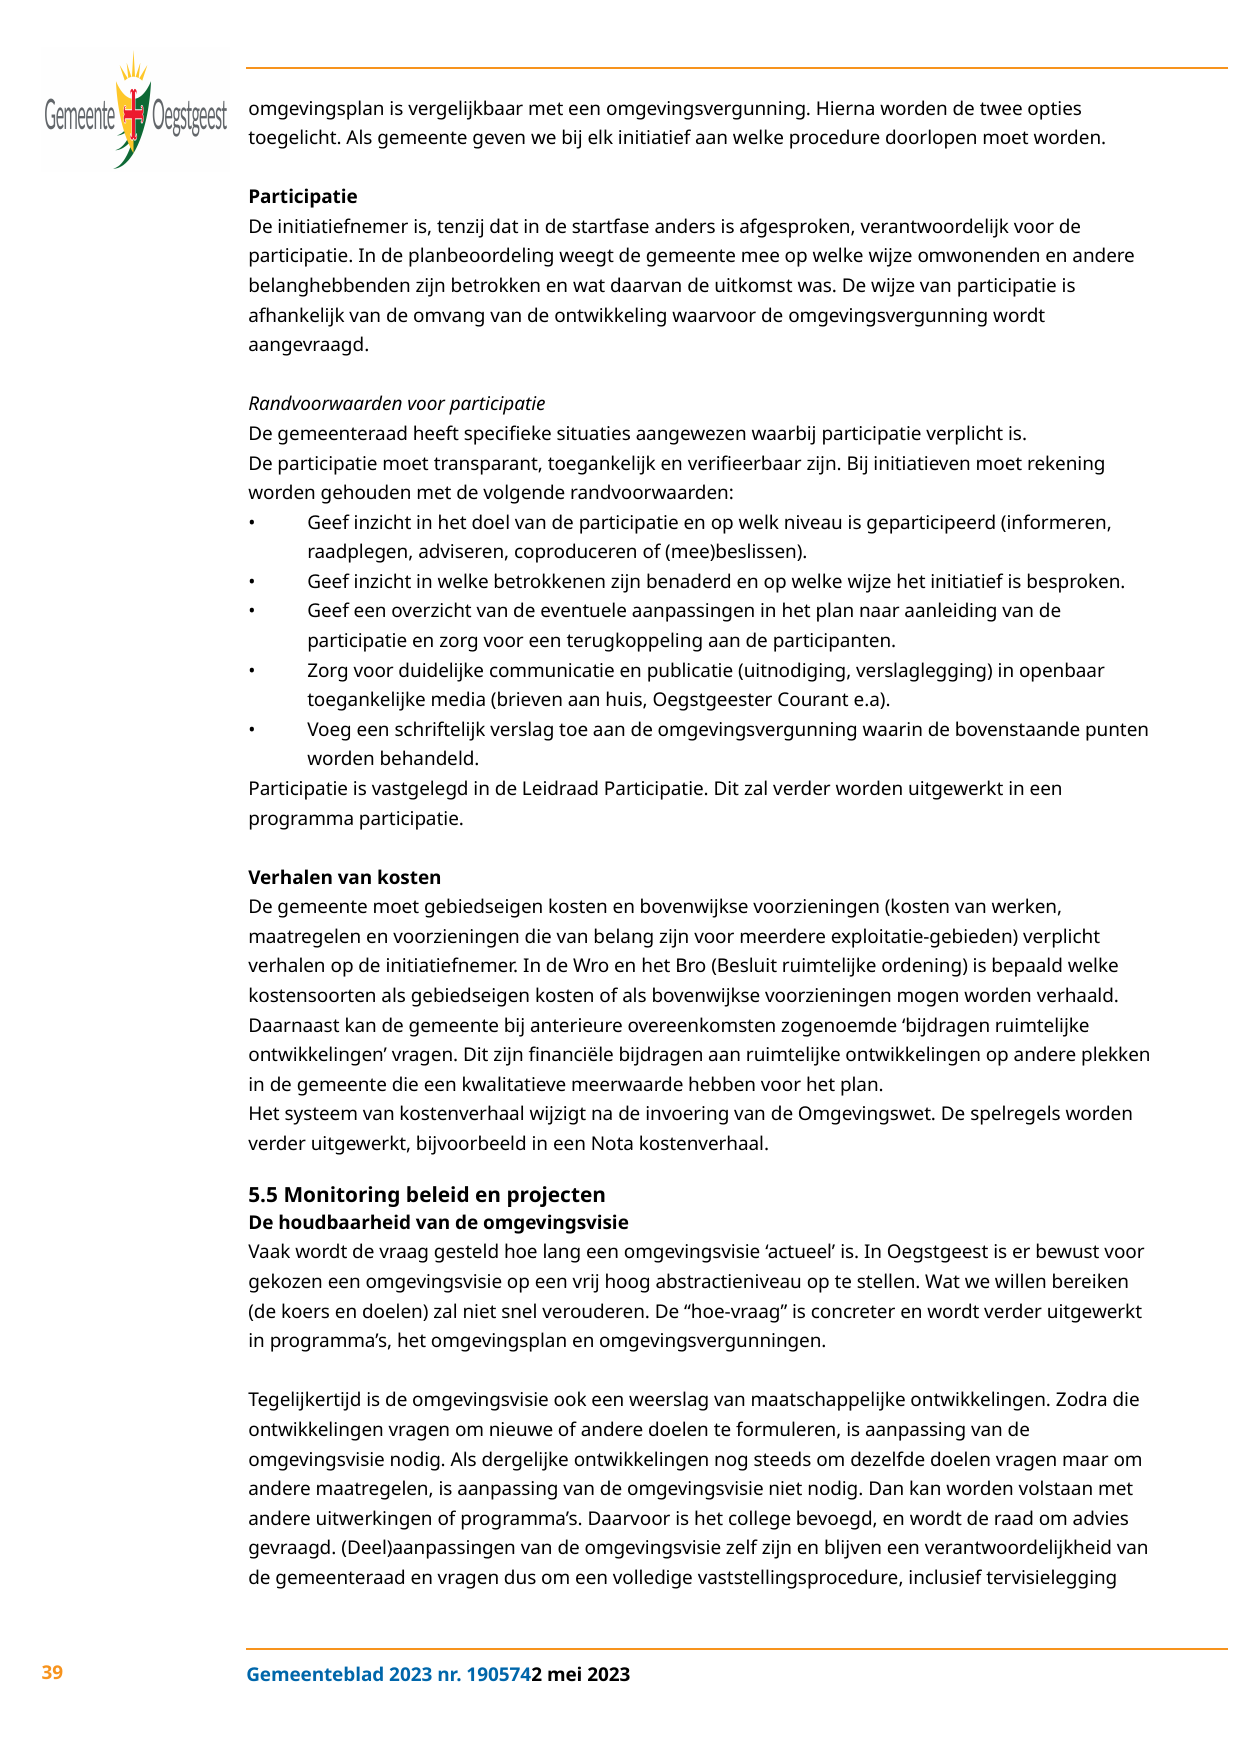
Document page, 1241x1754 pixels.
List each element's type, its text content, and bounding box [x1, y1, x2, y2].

text Het systeem van kostenverhaal wijzigt na de invoering van de Omgevingswet. De spelregels worden verder uitgewerkt, bijvoorbeeld in een Nota kostenverhaal. [248, 1101, 1152, 1156]
list Geef een overzicht van de eventuele aanpassingen in het plan naar aanleiding van de participatie en zorg voor een terugkoppeling aan de participanten. [248, 598, 1152, 653]
text Participatie [248, 183, 1152, 209]
text De gemeente moet gebiedseigen kosten en bovenwijkse voorzieningen (kosten van werken, maatregelen en voorzieningen die van belang zijn voor meerdere exploitatie-gebieden) verplicht verhalen op de initiatiefnemer. In de Wro en het Bro (Besluit ruimtelijke ordening) is bepaald welke kostensoorten als gebiedseigen kosten of als bovenwijkse voorzieningen mogen worden verhaald. [248, 893, 1152, 1008]
text omgevingsplan is vergelijkbaar met een omgevingsvergunning. Hierna worden de twee opties toegelicht. Als gemeente geven we bij elk initiatief aan welke procedure doorlopen moet worden. [248, 95, 1152, 150]
text 5.5 Monitoring beleid en projecten [248, 1181, 1152, 1209]
text Randvoorwaarden voor participatie [248, 391, 1152, 416]
list Voeg een schriftelijk verslag toe aan de omgevingsvergunning waarin de bovenstaande punten worden behandeld. [248, 716, 1152, 771]
list Geef inzicht in welke betrokkenen zijn benaderd en op welke wijze het initiatief is besproken. [248, 568, 1152, 594]
text Vaak wordt de vraag gesteld hoe lang een omgevingsvisie ‘actueel’ is. In Oegstgeest is er bewust voor gekozen een omgevingsvisie op een vrij hoog abstractieniveau op te stellen. Wat we willen bereiken (de koers en doelen) zal niet snel verouderen. De “hoe-vraag” is concreter en wordt verder uitgewerkt in programma’s, het omgevingsplan en omgevingsvergunningen. [248, 1239, 1152, 1353]
text Daarnaast kan de gemeente bij anterieure overeenkomsten zogenoemde ‘bijdragen ruimtelijke ontwikkelingen’ vragen. Dit zijn financiële bijdragen aan ruimtelijke ontwikkelingen op andere plekken in de gemeente die een kwalitatieve meerwaarde hebben voor het plan. [248, 1012, 1152, 1097]
picture [41, 47, 231, 172]
text De gemeenteraad heeft specifieke situaties aangewezen waarbij participatie verplicht is. [248, 420, 1152, 446]
text De houdbaarheid van de omgevingsvisie [248, 1209, 1152, 1235]
text Verhalen van kosten [248, 864, 1152, 890]
text De participatie moet transparant, toegankelijk en verifieerbaar zijn. Bij initiatieven moet rekening worden gehouden met de volgende randvoorwaarden: [248, 450, 1152, 505]
text Participatie is vastgelegd in de Leidraad Participatie. Dit zal verder worden uitgewerkt in een programma participatie. [248, 775, 1152, 831]
text De initiatiefnemer is, tenzij dat in de startfase anders is afgesproken, verantwoordelijk voor de participatie. In de planbeoordeling weegt de gemeente mee op welke wijze omwonenden en andere belanghebbenden zijn betrokken en wat daarvan de uitkomst was. De wijze van participatie is afhankelijk van de omvang van de ontwikkeling waarvoor de omgevingsvergunning wordt aangevraagd. [248, 213, 1152, 357]
list Zorg voor duidelijke communicatie en publicatie (uitnodiging, verslaglegging) in openbaar toegankelijke media (brieven aan huis, Oegstgeester Courant e.a). [248, 657, 1152, 712]
list Geef inzicht in het doel van de participatie en op welk niveau is geparticipeerd (informeren, raadplegen, adviseren, coproduceren of (mee)beslissen). [248, 509, 1152, 564]
text Tegelijkertijd is de omgevingsvisie ook een weerslag van maatschappelijke ontwikkelingen. Zodra die ontwikkelingen vragen om nieuwe of andere doelen te formuleren, is aanpassing van de omgevingsvisie nodig. Als dergelijke ontwikkelingen nog steeds om dezelfde doelen vragen maar om andere maatregelen, is aanpassing van de omgevingsvisie niet nodig. Dan kan worden volstaan met andere uitwerkingen of programma’s. Daarvoor is het college bevoegd, en wordt de raad om advies gevraagd. (Deel)aanpassingen van de omgevingsvisie zelf zijn en blijven een verantwoordelijkheid van de gemeenteraad en vragen dus om een volledige vaststellingsprocedure, inclusief tervisielegging [248, 1387, 1152, 1590]
